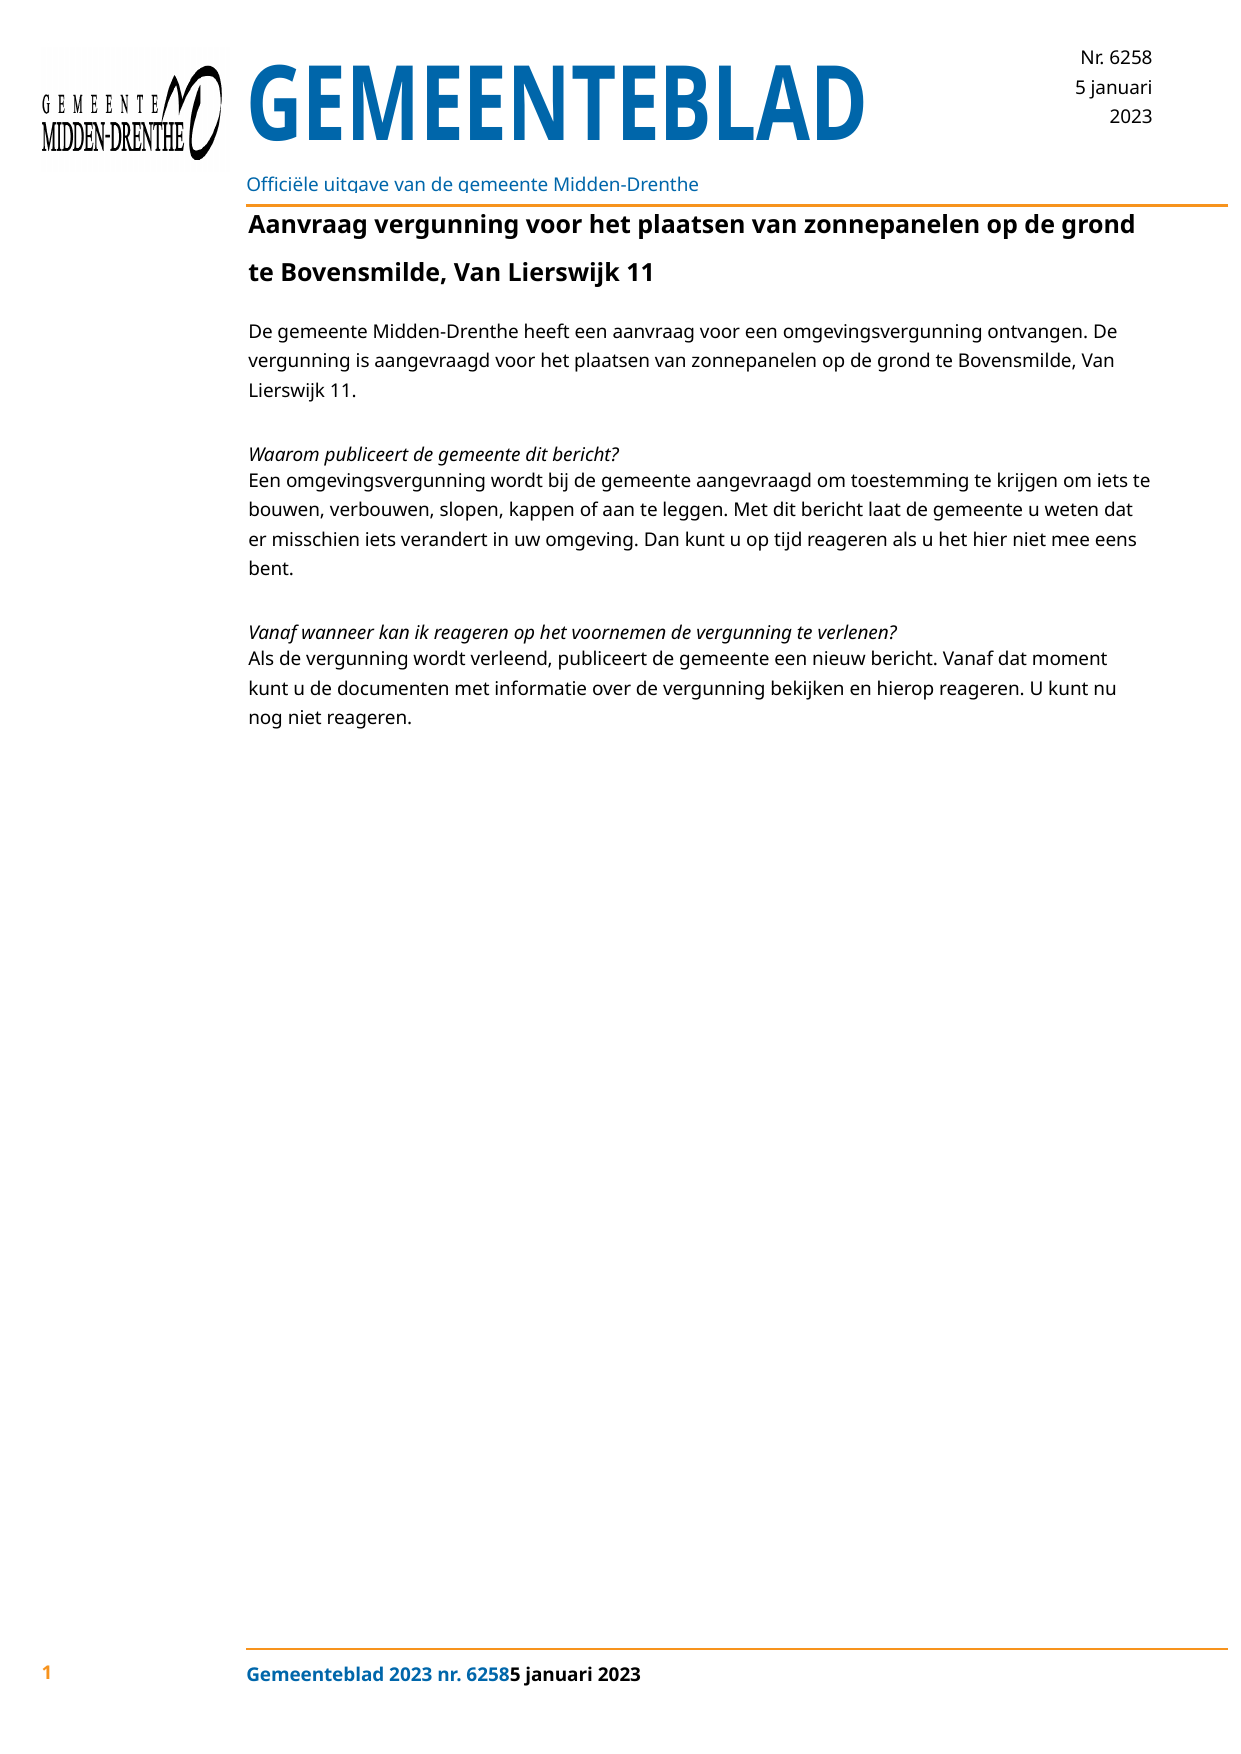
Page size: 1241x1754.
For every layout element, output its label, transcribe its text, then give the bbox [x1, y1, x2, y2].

picture [41, 47, 231, 172]
text Een omgevingsvergunning wordt bij de gemeente aangevraagd om toestemming te krijgen om iets te bouwen, verbouwen, slopen, kappen of aan te leggen. Met dit bericht laat de gemeente u weten dat er misschien iets verandert in uw omgeving. Dan kunt u op tijd reageren als u het hier niet mee eens bent. [248, 467, 1152, 581]
text Aanvraag vergunning voor het plaatsen van zonnepanelen op de grond te Bovensmilde, Van Lierswijk 11 [248, 207, 1152, 288]
text Vanaf wanneer kan ik reageren op het voornemen de vergunning te verlenen? [248, 619, 1152, 645]
text Als de vergunning wordt verleend, publiceert de gemeente een nieuw bericht. Vanaf dat moment kunt u de documenten met informatie over de vergunning bekijken en hierop reageren. U kunt nu nog niet reageren. [248, 645, 1152, 730]
text Waarom publiceert de gemeente dit bericht? [248, 441, 1152, 467]
text De gemeente Midden-Drenthe heeft een aanvraag voor een omgevingsvergunning ontvangen. De vergunning is aangevraagd voor het plaatsen van zonnepanelen op de grond te Bovensmilde, Van Lierswijk 11. [248, 318, 1152, 403]
